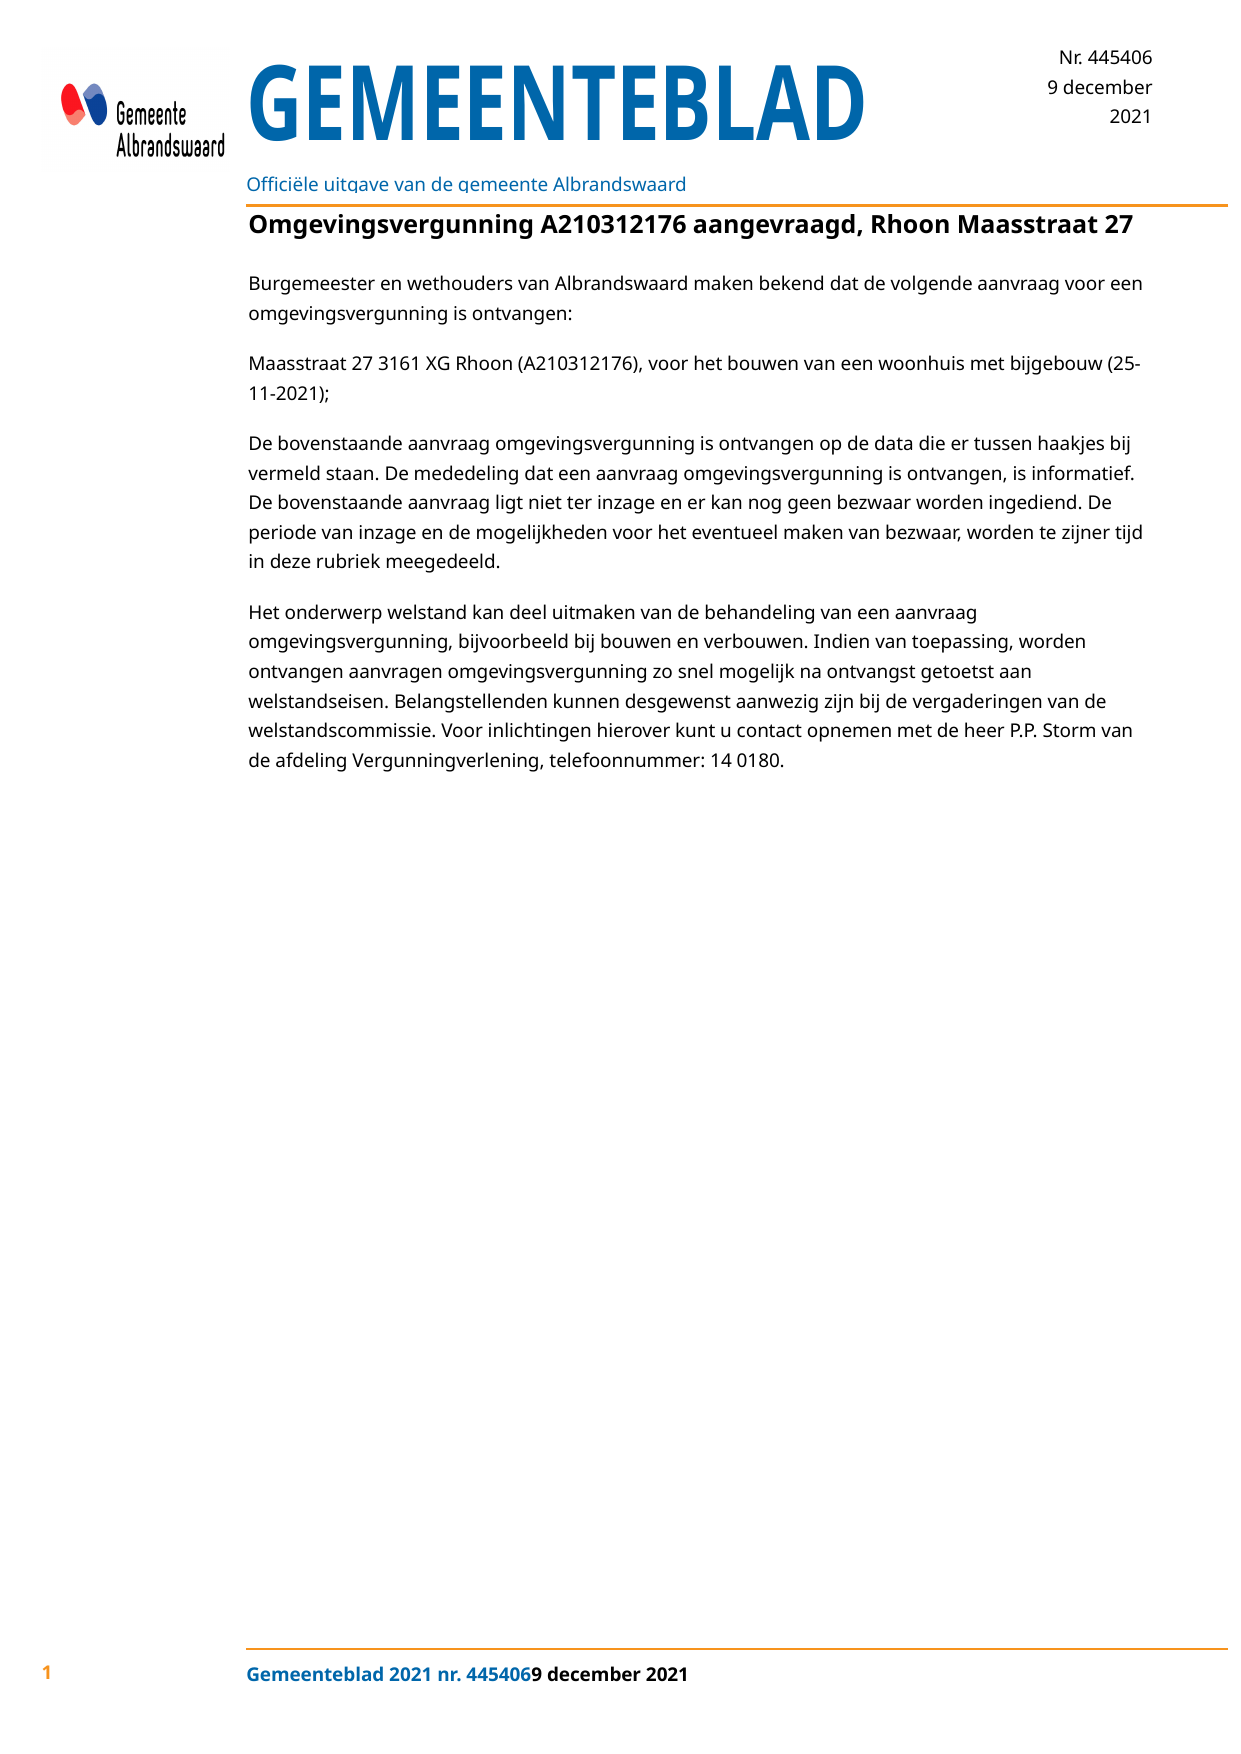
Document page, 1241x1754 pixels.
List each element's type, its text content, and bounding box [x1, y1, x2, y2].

text Het onderwerp welstand kan deel uitmaken van de behandeling van een aanvraag omgevingsvergunning, bijvoorbeeld bij bouwen en verbouwen. Indien van toepassing, worden ontvangen aanvragen omgevingsvergunning zo snel mogelijk na ontvangst getoetst aan welstandseisen. Belangstellenden kunnen desgewenst aanwezig zijn bij de vergaderingen van de welstandscommissie. Voor inlichtingen hierover kunt u contact opnemen met de heer P.P. Storm van de afdeling Vergunningverlening, telefoonnummer: 14 0180. [248, 599, 1152, 773]
text Maasstraat 27 3161 XG Rhoon (A210312176), voor het bouwen van een woonhuis met bijgebouw (25-11-2021); [248, 350, 1152, 406]
text Burgemeester en wethouders van Albrandswaard maken bekend dat de volgende aanvraag voor een omgevingsvergunning is ontvangen: [248, 270, 1152, 326]
text Omgevingsvergunning A210312176 aangevraagd, Rhoon Maasstraat 27 [248, 207, 1152, 241]
text De bovenstaande aanvraag omgevingsvergunning is ontvangen op de data die er tussen haakjes bij vermeld staan. De mededeling dat een aanvraag omgevingsvergunning is ontvangen, is informatief. De bovenstaande aanvraag ligt niet ter inzage en er kan nog geen bezwaar worden ingediend. De periode van inzage en de mogelijkheden voor het eventueel maken van bezwaar, worden te zijner tijd in deze rubriek meegedeeld. [248, 430, 1152, 574]
picture [41, 47, 231, 172]
